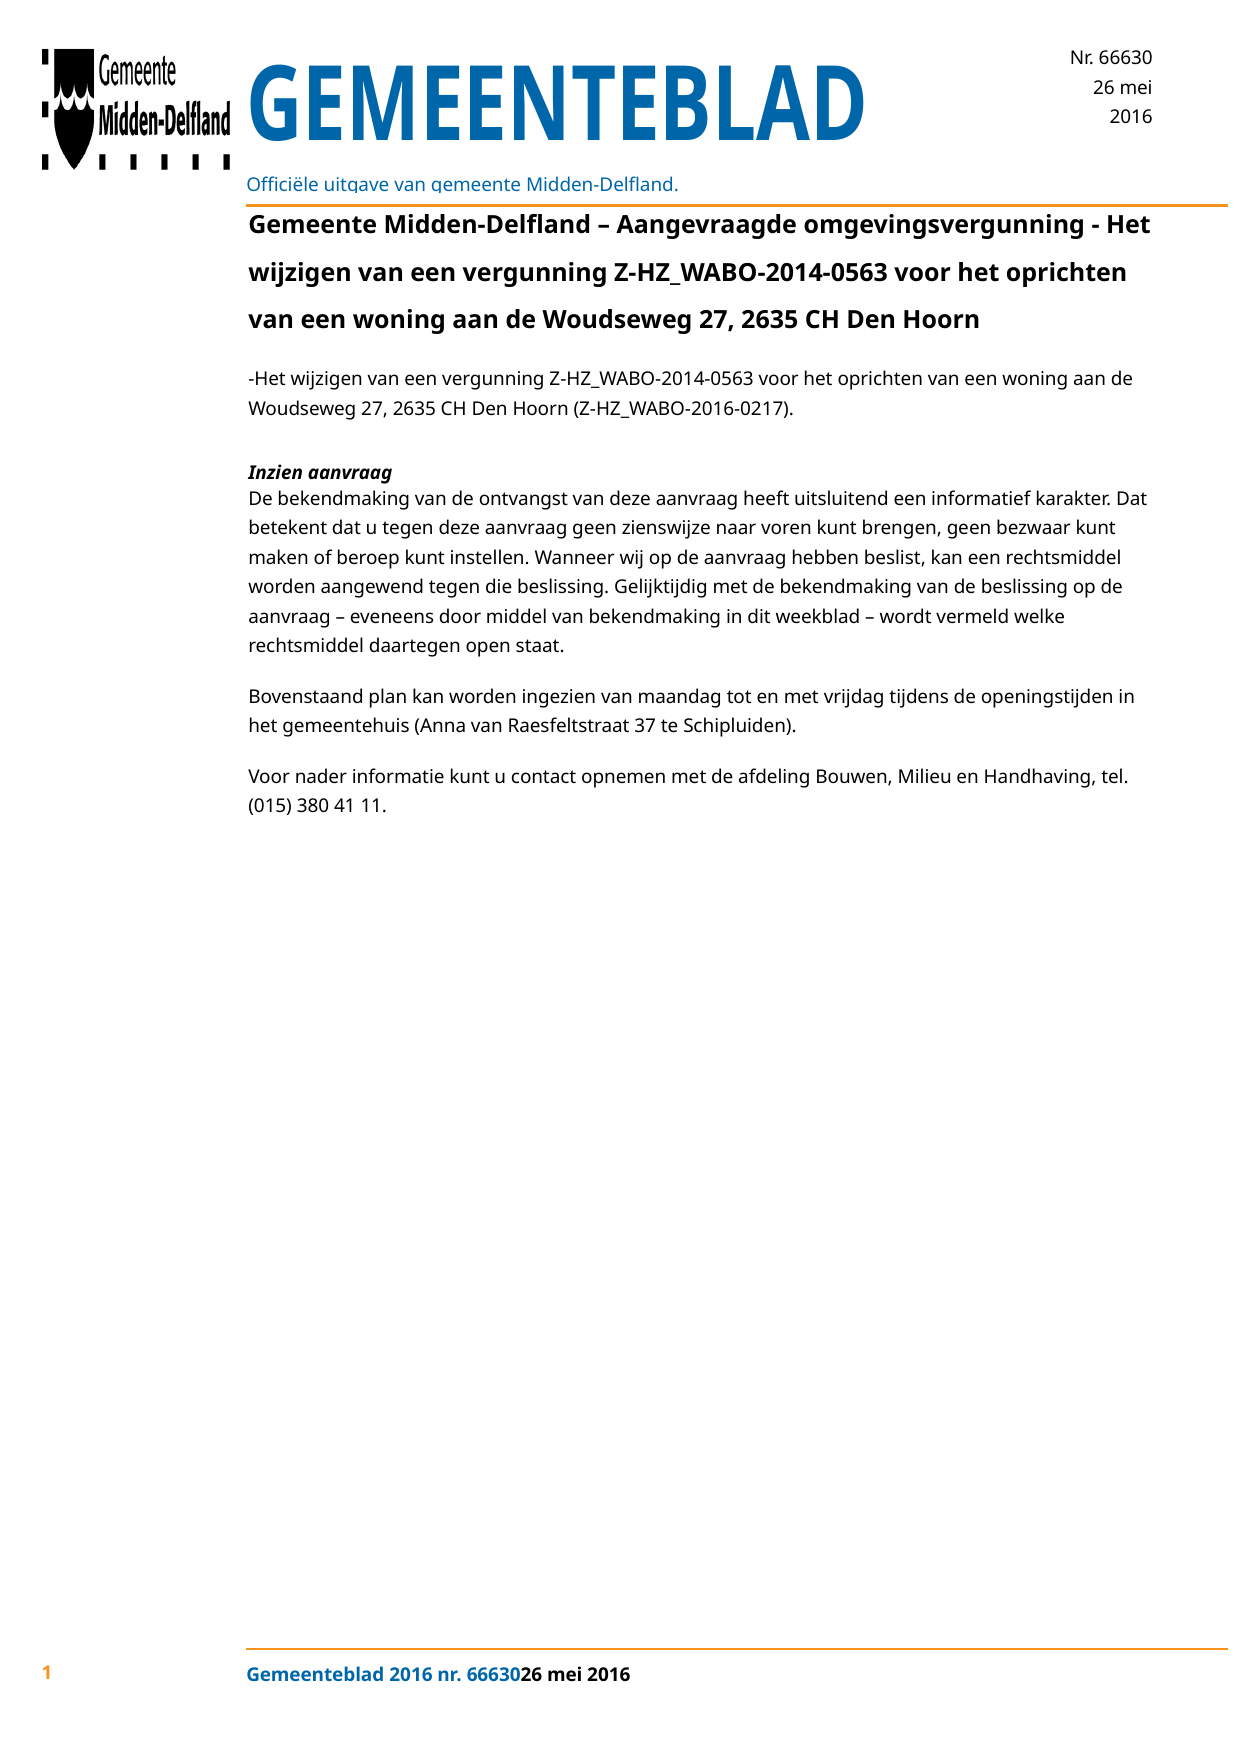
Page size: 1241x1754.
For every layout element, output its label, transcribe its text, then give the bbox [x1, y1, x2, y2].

text Inzien aanvraag [248, 459, 1152, 485]
text Gemeente Midden-Delfland – Aangevraagde omgevingsvergunning - Het wijzigen van een vergunning Z-HZ_WABO-2014-0563 voor het oprichten van een woning aan de Woudseweg 27, 2635 CH Den Hoorn [248, 207, 1152, 336]
text De bekendmaking van de ontvangst van deze aanvraag heeft uitsluitend een informatief karakter. Dat betekent dat u tegen deze aanvraag geen zienswijze naar voren kunt brengen, geen bezwaar kunt maken of beroep kunt instellen. Wanneer wij op de aanvraag hebben beslist, kan een rechtsmiddel worden aangewend tegen die beslissing. Gelijktijdig met de bekendmaking van de beslissing op de aanvraag – eveneens door middel van bekendmaking in dit weekblad – wordt vermeld welke rechtsmiddel daartegen open staat. [248, 485, 1152, 658]
text -Het wijzigen van een vergunning Z-HZ_WABO-2014-0563 voor het oprichten van een woning aan de Woudseweg 27, 2635 CH Den Hoorn (Z-HZ_WABO-2016-0217). [248, 366, 1152, 421]
picture [41, 47, 231, 172]
text Voor nader informatie kunt u contact opnemen met de afdeling Bouwen, Milieu en Handhaving, tel. (015) 380 41 11. [248, 763, 1152, 818]
text Bovenstaand plan kan worden ingezien van maandag tot en met vrijdag tijdens de openingstijden in het gemeentehuis (Anna van Raesfeltstraat 37 te Schipluiden). [248, 683, 1152, 738]
